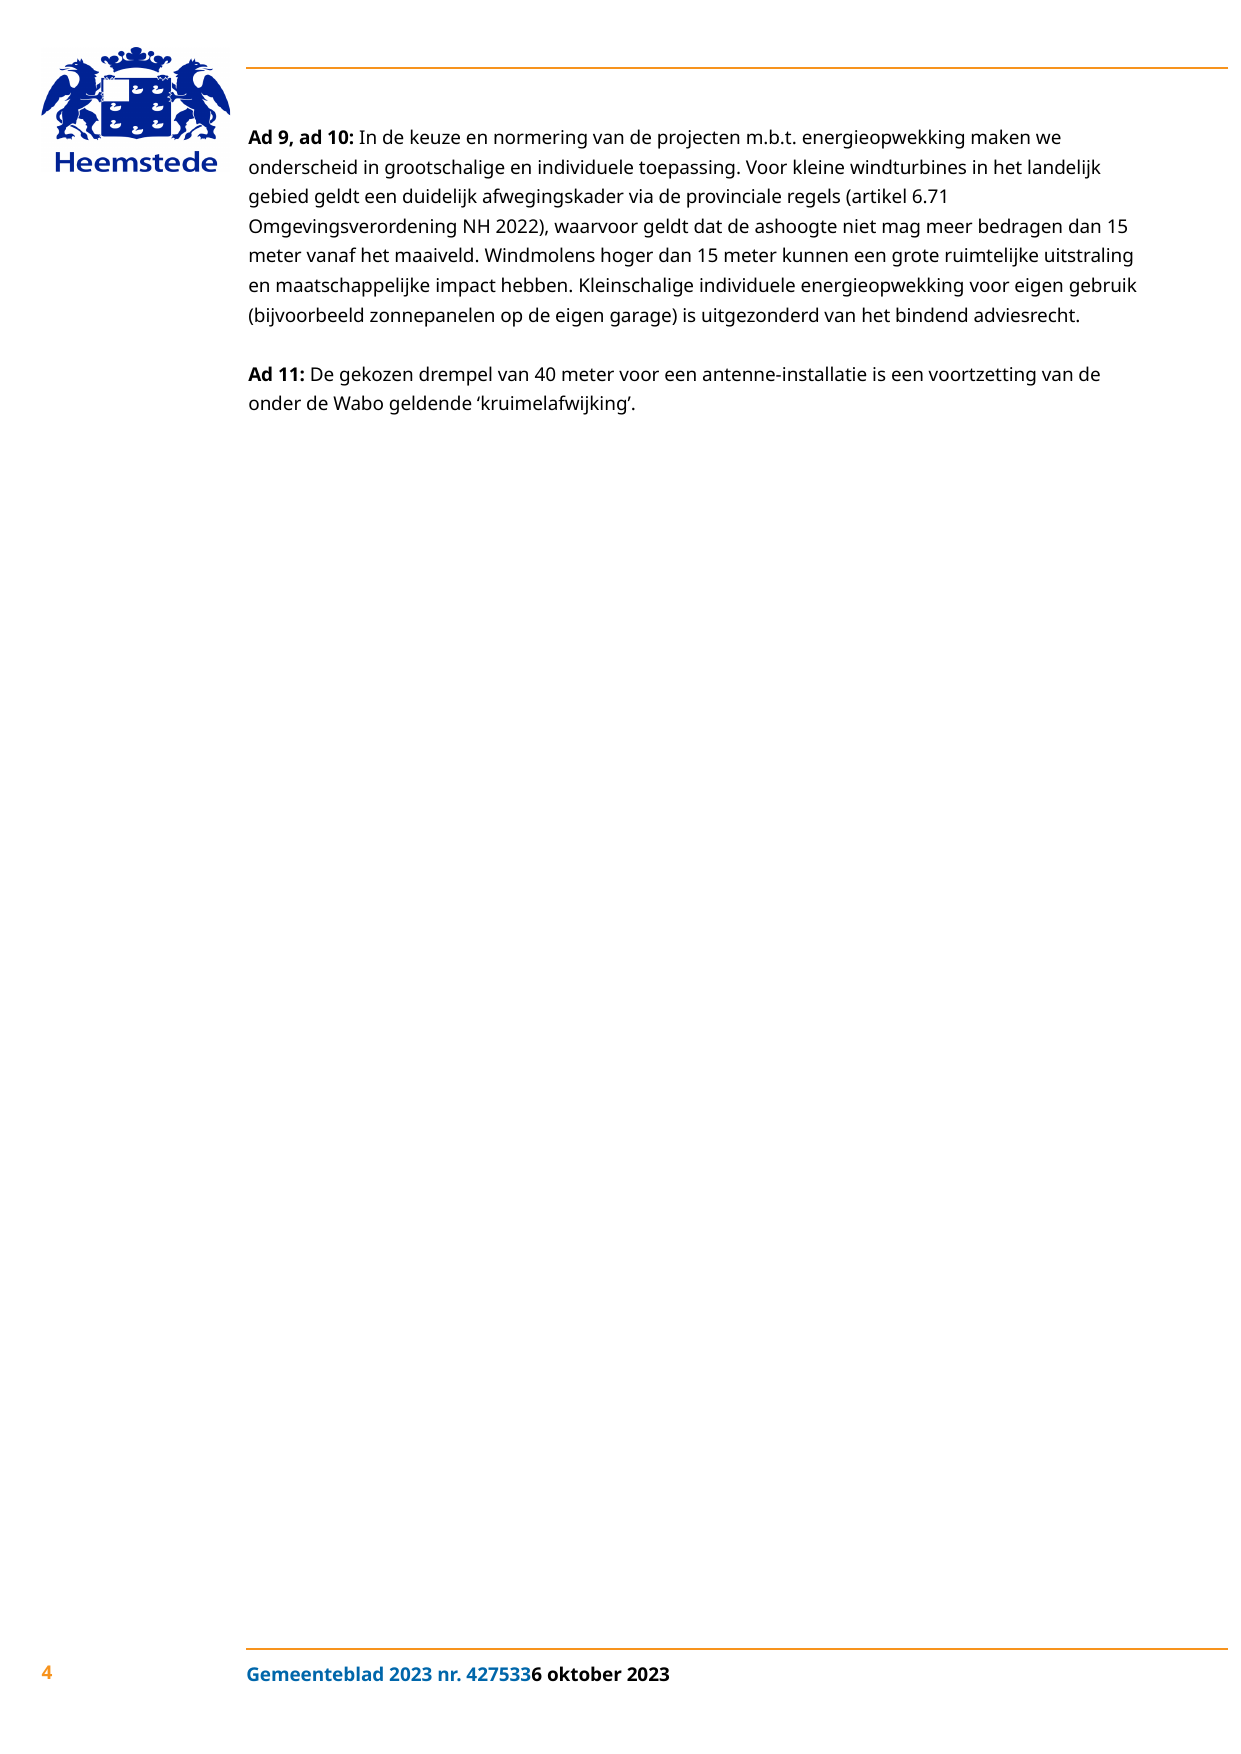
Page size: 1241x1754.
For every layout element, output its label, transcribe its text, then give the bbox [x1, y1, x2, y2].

text Ad 11: De gekozen drempel van 40 meter voor een antenne-installatie is een voortzetting van de onder de Wabo geldende ‘kruimelafwijking’. [248, 361, 1152, 416]
text Ad 9, ad 10: In de keuze en normering van de projecten m.b.t. energieopwekking maken we onderscheid in grootschalige en individuele toepassing. Voor kleine windturbines in het landelijk gebied geldt een duidelijk afwegingskader via de provinciale regels (artikel 6.71 Omgevingsverordening NH 2022), waarvoor geldt dat de ashoogte niet mag meer bedragen dan 15 meter vanaf het maaiveld. Windmolens hoger dan 15 meter kunnen een grote ruimtelijke uitstraling en maatschappelijke impact hebben. Kleinschalige individuele energieopwekking voor eigen gebruik (bijvoorbeeld zonnepanelen op de eigen garage) is uitgezonderd van het bindend adviesrecht. [248, 124, 1152, 328]
picture [41, 47, 231, 172]
